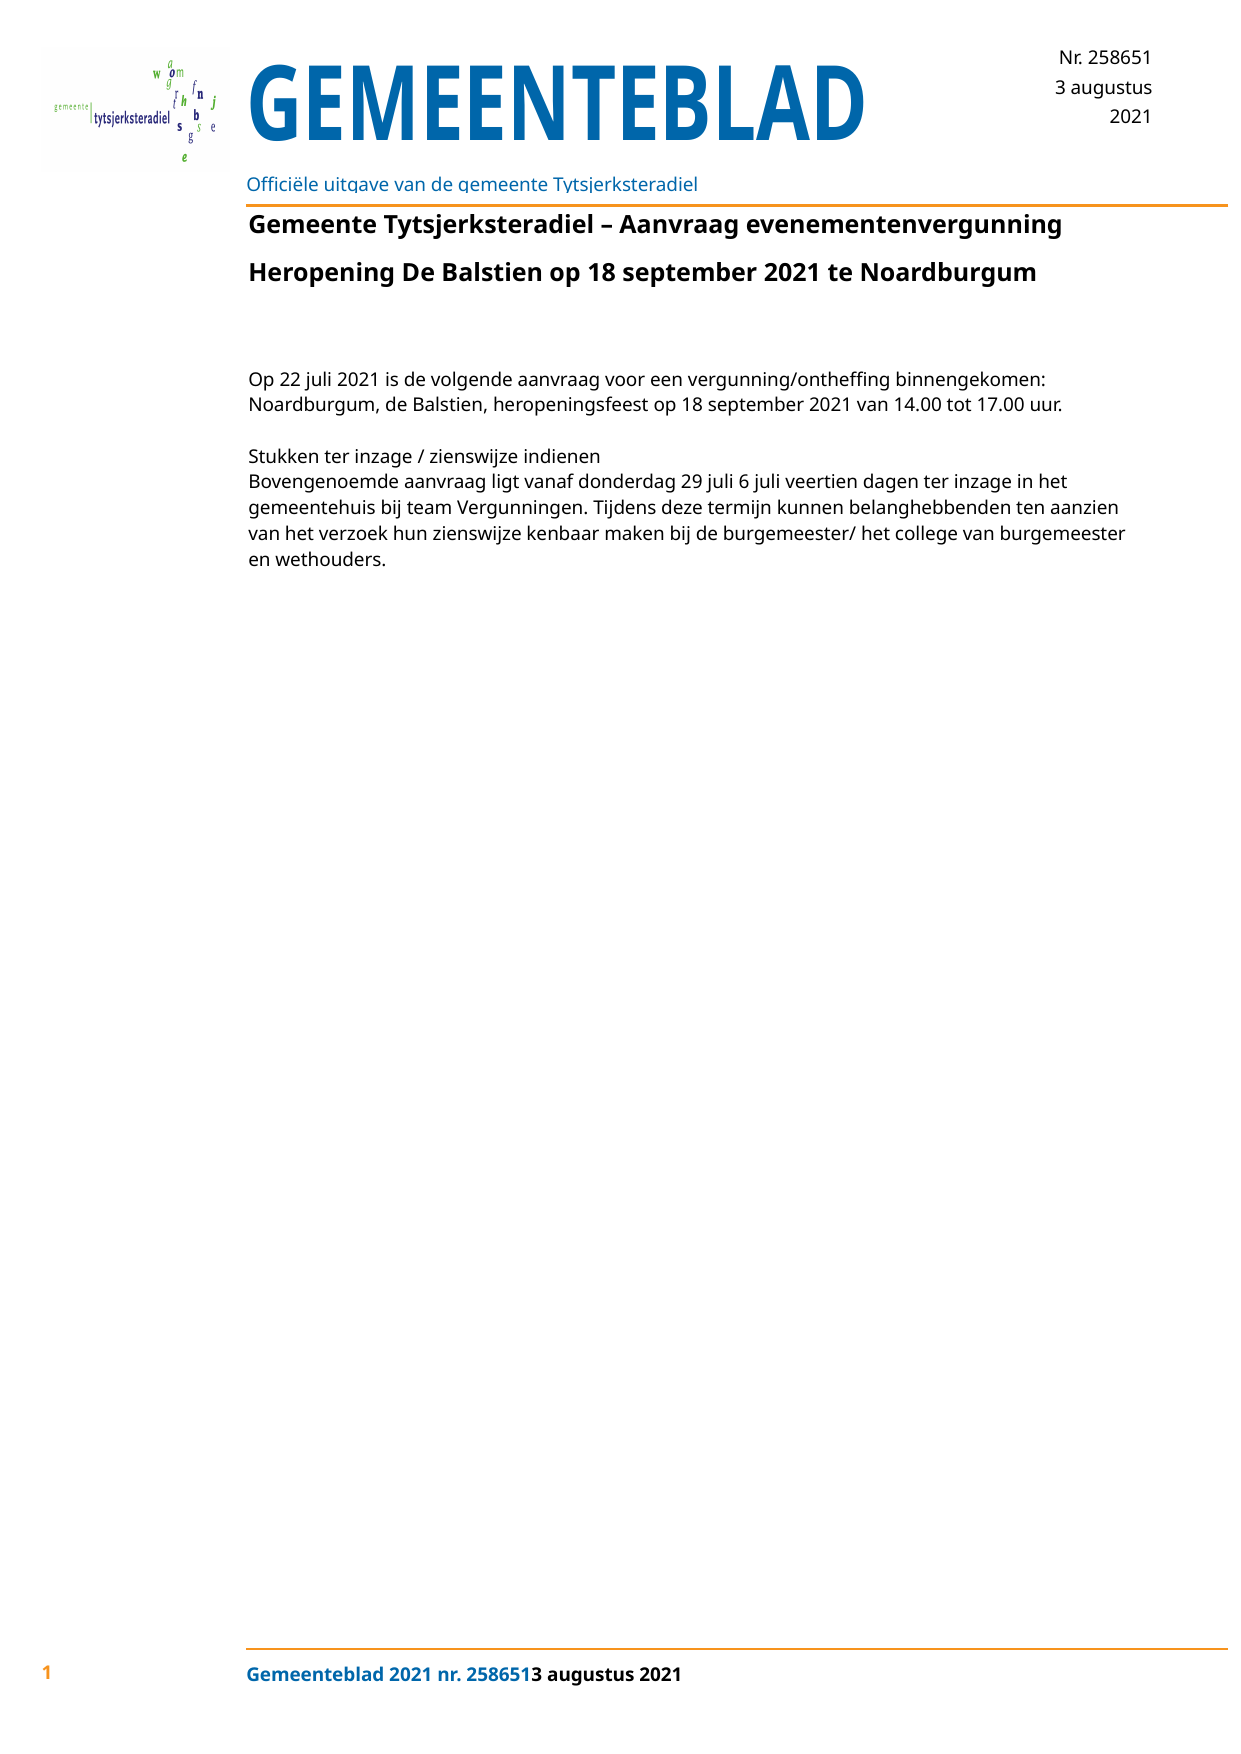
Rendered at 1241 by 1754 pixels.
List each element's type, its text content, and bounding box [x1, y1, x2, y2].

picture [41, 47, 231, 172]
text Gemeente Tytsjerksteradiel – Aanvraag evenementenvergunning Heropening De Balstien op 18 september 2021 te Noardburgum [248, 207, 1152, 288]
text Stukken ter inzage / zienswijze indienen [248, 443, 1152, 469]
text Op 22 juli 2021 is de volgende aanvraag voor een vergunning/ontheffing binnengekomen: [248, 366, 1152, 391]
text Bovengenoemde aanvraag ligt vanaf donderdag 29 juli 6 juli veertien dagen ter inzage in het gemeentehuis bij team Vergunningen. Tijdens deze termijn kunnen belanghebbenden ten aanzien van het verzoek hun zienswijze kenbaar maken bij de burgemeester/ het college van burgemeester en wethouders. [248, 469, 1152, 572]
text Noardburgum, de Balstien, heropeningsfeest op 18 september 2021 van 14.00 tot 17.00 uur. [248, 391, 1152, 417]
